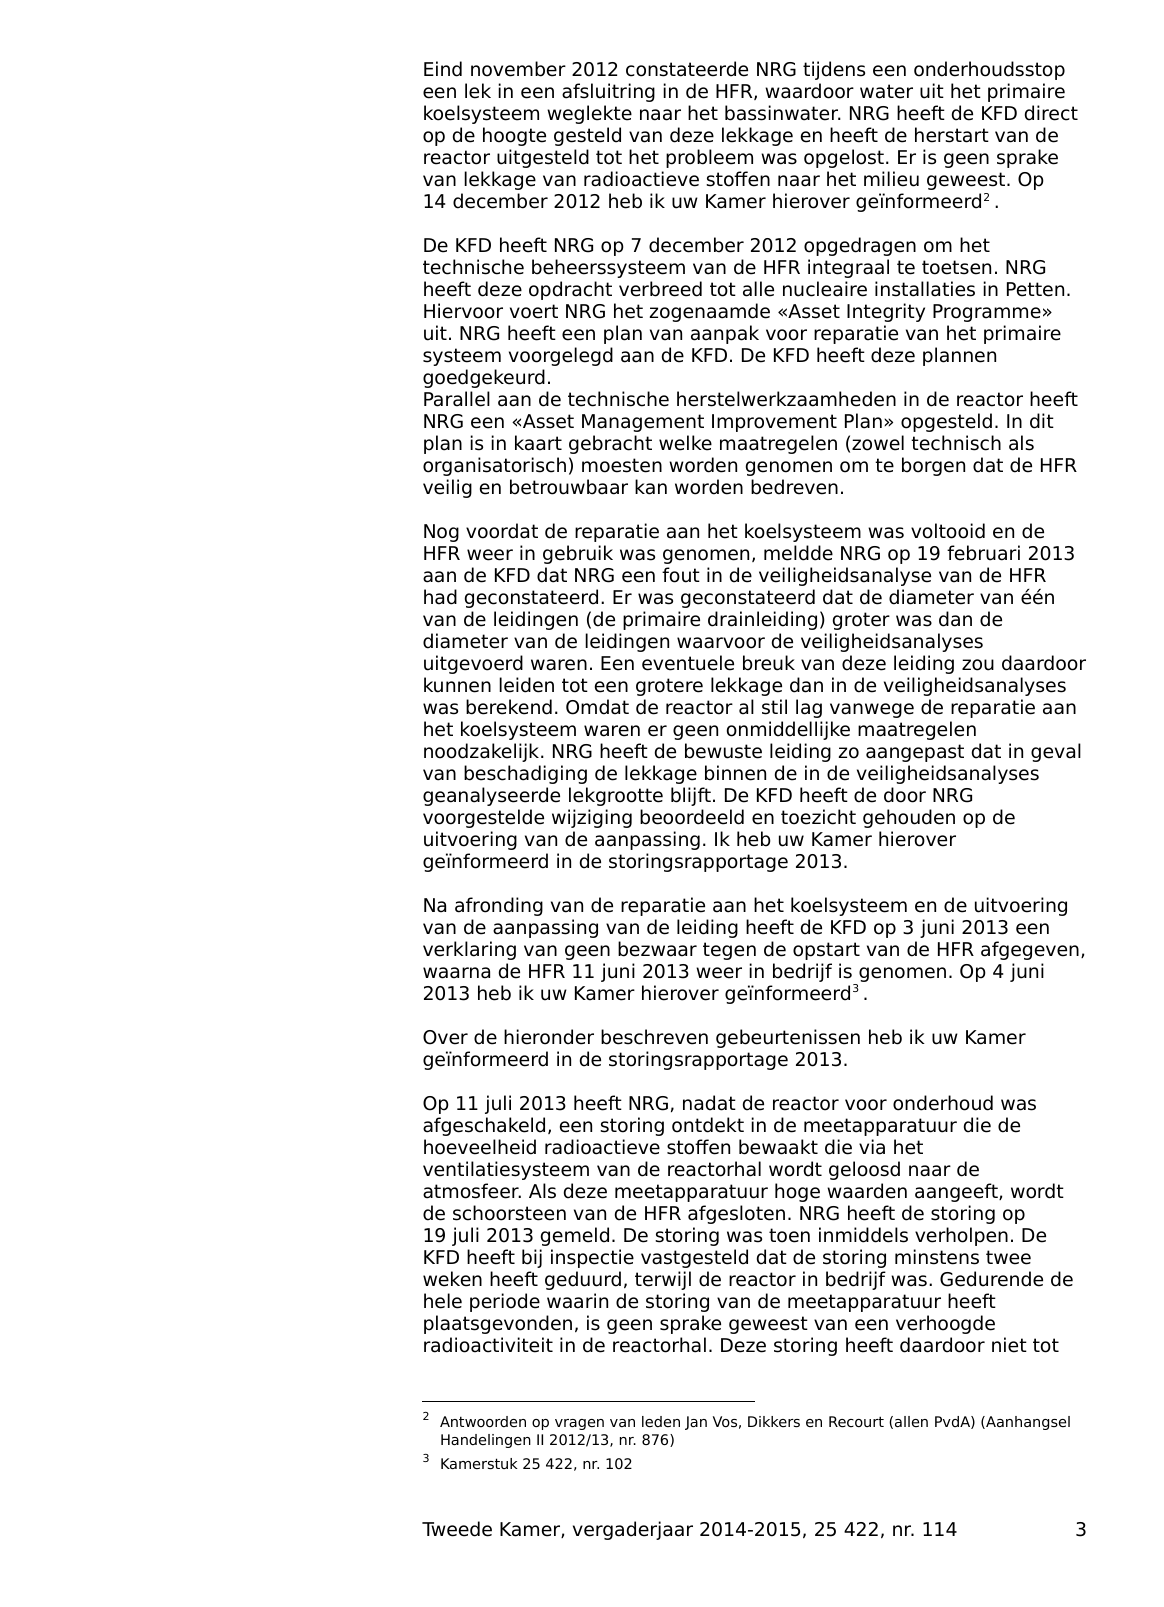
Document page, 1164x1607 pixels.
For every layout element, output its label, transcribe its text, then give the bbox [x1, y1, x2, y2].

text De KFD heeft NRG op 7 december 2012 opgedragen om het technische beheerssysteem van de HFR integraal te toetsen. NRG heeft deze opdracht verbreed tot alle nucleaire installaties in Petten. Hiervoor voert NRG het zogenaamde «Asset Integrity Programme» uit. NRG heeft een plan van aanpak voor reparatie van het primaire systeem voorgelegd aan de KFD. De KFD heeft deze plannen goedgekeurd. [422, 235, 1087, 389]
text Na afronding van de reparatie aan het koelsysteem en de uitvoering van de aanpassing van de leiding heeft de KFD op 3 juni 2013 een verklaring van geen bezwaar tegen de opstart van de HFR afgegeven, waarna de HFR 11 juni 2013 weer in bedrijf is genomen. Op 4 juni 2013 heb ik uw Kamer hierover geïnformeerd. [422, 895, 1087, 1005]
text Nog voordat de reparatie aan het koelsysteem was voltooid en de HFR weer in gebruik was genomen, meldde NRG op 19 februari 2013 aan de KFD dat NRG een fout in de veiligheidsanalyse van de HFR had geconstateerd. Er was geconstateerd dat de diameter van één van de leidingen (de primaire drainleiding) groter was dan de diameter van de leidingen waarvoor de veiligheidsanalyses uitgevoerd waren. Een eventuele breuk van deze leiding zou daardoor kunnen leiden tot een grotere lekkage dan in de veiligheidsanalyses was berekend. Omdat de reactor al stil lag vanwege de reparatie aan het koelsysteem waren er geen onmiddellijke maatregelen noodzakelijk. NRG heeft de bewuste leiding zo aangepast dat in geval van beschadiging de lekkage binnen de in de veiligheidsanalyses geanalyseerde lekgrootte blijft. De KFD heeft de door NRG voorgestelde wijziging beoordeeld en toezicht gehouden op de uitvoering van de aanpassing. Ik heb uw Kamer hierover geïnformeerd in de storingsrapportage 2013. [422, 521, 1087, 873]
text Over de hieronder beschreven gebeurtenissen heb ik uw Kamer geïnformeerd in de storingsrapportage 2013. [422, 1027, 1087, 1071]
text Eind november 2012 constateerde NRG tijdens een onderhoudsstop een lek in een afsluitring in de HFR, waardoor water uit het primaire koelsysteem weglekte naar het bassinwater. NRG heeft de KFD direct op de hoogte gesteld van deze lekkage en heeft de herstart van de reactor uitgesteld tot het probleem was opgelost. Er is geen sprake van lekkage van radioactieve stoffen naar het milieu geweest. Op 14 december 2012 heb ik uw Kamer hierover geïnformeerd. [422, 59, 1087, 213]
text Kamerstuk 25 422, nr. 102 [422, 1452, 1087, 1474]
text Parallel aan de technische herstelwerkzaamheden in de reactor heeft NRG een «Asset Management Improvement Plan» opgesteld. In dit plan is in kaart gebracht welke maatregelen (zowel technisch als organisatorisch) moesten worden genomen om te borgen dat de HFR veilig en betrouwbaar kan worden bedreven. [422, 389, 1087, 499]
text Antwoorden op vragen van leden Jan Vos, Dikkers en Recourt (allen PvdA) (Aanhangsel Handelingen II 2012/13, nr. 876) [422, 1410, 1087, 1449]
text Op 11 juli 2013 heeft NRG, nadat de reactor voor onderhoud was afgeschakeld, een storing ontdekt in de meetapparatuur die de hoeveelheid radioactieve stoffen bewaakt die via het ventilatiesysteem van de reactorhal wordt geloosd naar de atmosfeer. Als deze meetapparatuur hoge waarden aangeeft, wordt de schoorsteen van de HFR afgesloten. NRG heeft de storing op 19 juli 2013 gemeld. De storing was toen inmiddels verholpen. De KFD heeft bij inspectie vastgesteld dat de storing minstens twee weken heeft geduurd, terwijl de reactor in bedrijf was. Gedurende de hele periode waarin de storing van de meetapparatuur heeft plaatsgevonden, is geen sprake geweest van een verhoogde radioactiviteit in de reactorhal. Deze storing heeft daardoor niet tot [422, 1093, 1087, 1357]
